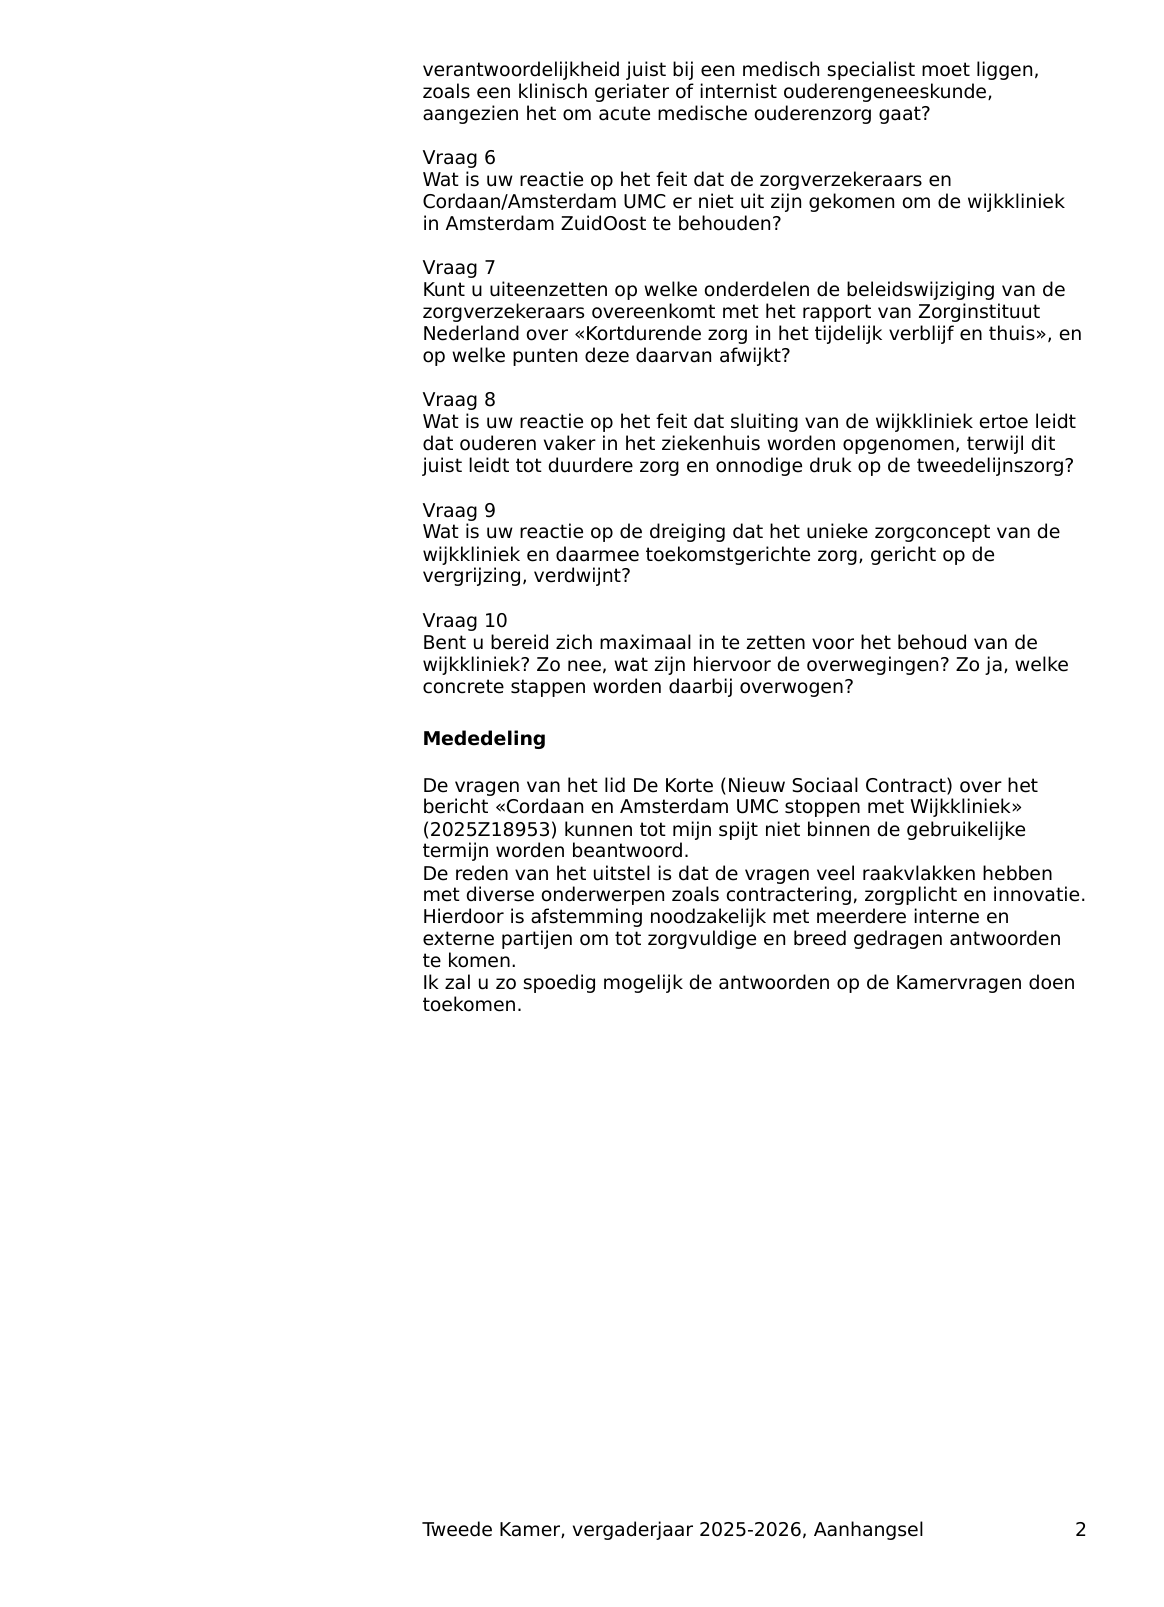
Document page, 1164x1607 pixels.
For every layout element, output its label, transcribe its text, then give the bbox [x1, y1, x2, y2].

text Wat is uw reactie op het feit dat sluiting van de wijkkliniek ertoe leidt dat ouderen vaker in het ziekenhuis worden opgenomen, terwijl dit juist leidt tot duurdere zorg en onnodige druk op de tweedelijnszorg? [422, 411, 1087, 477]
text Vraag 7 [422, 257, 1087, 279]
text Vraag 9 [422, 499, 1087, 521]
text Vraag 6 [422, 147, 1087, 169]
text Wat is uw reactie op de dreiging dat het unieke zorgconcept van de wijkkliniek en daarmee toekomstgerichte zorg, gericht op de vergrijzing, verdwijnt? [422, 521, 1087, 587]
text Wat is uw reactie op het feit dat de zorgverzekeraars en Cordaan/Amsterdam UMC er niet uit zijn gekomen om de wijkkliniek in Amsterdam ZuidOost te behouden? [422, 169, 1087, 235]
text Bent u bereid zich maximaal in te zetten voor het behoud van de wijkkliniek? Zo nee, wat zijn hiervoor de overwegingen? Zo ja, welke concrete stappen worden daarbij overwogen? [422, 632, 1087, 697]
text De vragen van het lid De Korte (Nieuw Sociaal Contract) over het bericht «Cordaan en Amsterdam UMC stoppen met Wijkkliniek» (2025Z18953) kunnen tot mijn spijt niet binnen de gebruikelijke termijn worden beantwoord. [422, 774, 1087, 862]
text De reden van het uitstel is dat de vragen veel raakvlakken hebben met diverse onderwerpen zoals contractering, zorgplicht en innovatie. Hierdoor is afstemming noodzakelijk met meerdere interne en externe partijen om tot zorgvuldige en breed gedragen antwoorden te komen. [422, 862, 1087, 972]
text Vraag 8 [422, 389, 1087, 411]
text verantwoordelijkheid juist bij een medisch specialist moet liggen, zoals een klinisch geriater of internist ouderengeneeskunde, aangezien het om acute medische ouderenzorg gaat? [422, 59, 1087, 125]
text Vraag 10 [422, 609, 1087, 632]
subtitle Mededeling [422, 727, 1087, 749]
text Ik zal u zo spoedig mogelijk de antwoorden op de Kamervragen doen toekomen. [422, 972, 1087, 1016]
text Kunt u uiteenzetten op welke onderdelen de beleidswijziging van de zorgverzekeraars overeenkomt met het rapport van Zorginstituut Nederland over «Kortdurende zorg in het tijdelijk verblijf en thuis», en op welke punten deze daarvan afwijkt? [422, 279, 1087, 367]
